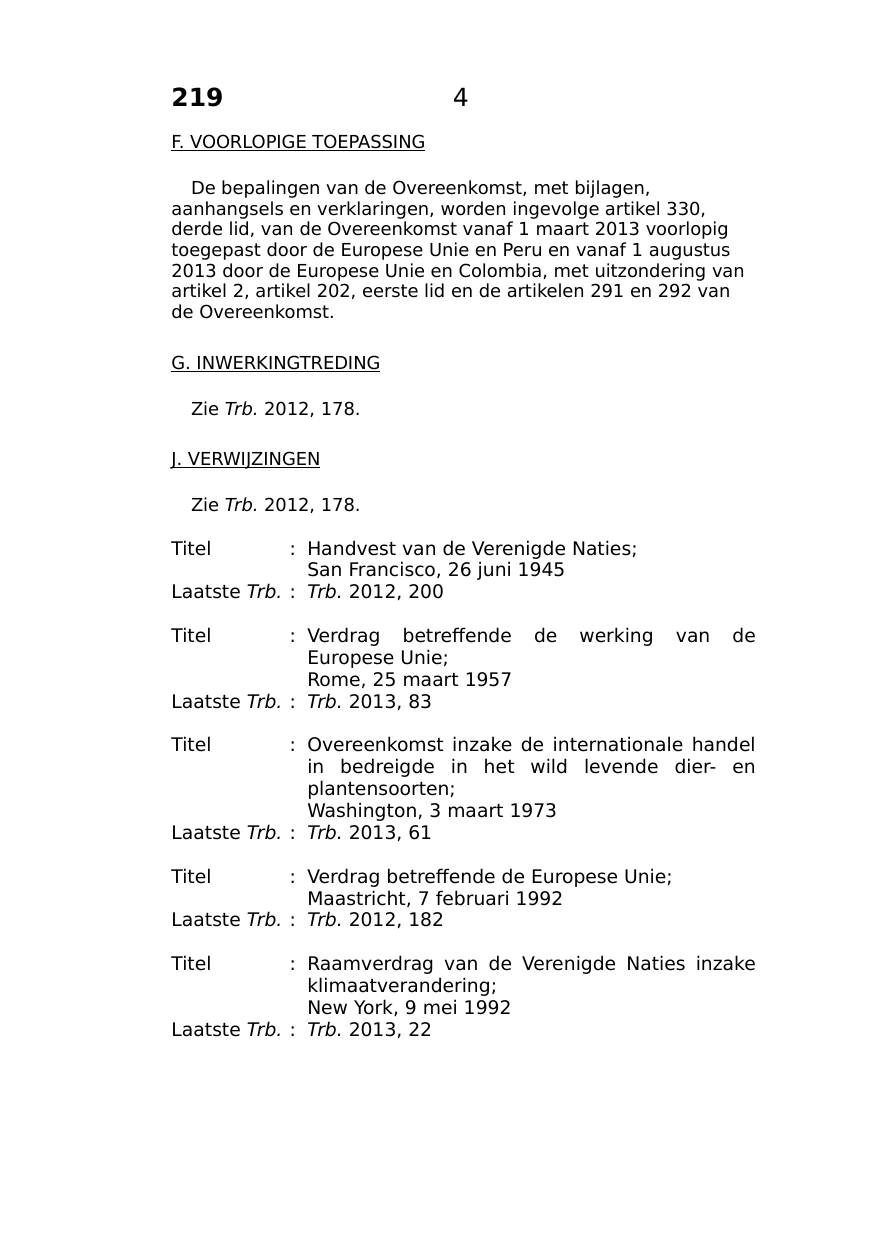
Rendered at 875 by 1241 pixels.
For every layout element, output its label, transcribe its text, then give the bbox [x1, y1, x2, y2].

table_cell Overeenkomst inzake de internationale handel in bedreigde in het wild levende dier- en plantensoorten; Washington, 3 maart 1973 [307, 734, 756, 822]
table_cell [307, 844, 756, 866]
table_cell : [289, 1019, 307, 1041]
table_cell : [289, 909, 307, 931]
table_cell [307, 931, 756, 953]
table_cell Raamverdrag van de Verenigde Naties inzake klimaatverandering; New York, 9 mei 1992 [307, 953, 756, 1019]
table_cell : [289, 691, 307, 712]
table_cell : [289, 625, 307, 691]
table_cell [171, 603, 289, 625]
table_cell : [289, 734, 307, 822]
table_cell [289, 713, 307, 734]
table_cell [307, 603, 756, 625]
table_cell Verdrag betreffende de werking van de Europese Unie; Rome, 25 maart 1957 [307, 625, 756, 691]
table_cell Titel [171, 953, 289, 1019]
table_cell [307, 713, 756, 734]
table_cell : [289, 581, 307, 603]
table_cell Trb. 2013, 83 [307, 691, 756, 712]
table_cell : [289, 822, 307, 844]
table_cell [289, 844, 307, 866]
table_cell Laatste Trb. [171, 909, 289, 931]
table_header Handvest van de Verenigde Naties; San Francisco, 26 juni 1945 [307, 538, 756, 581]
table_cell [171, 844, 289, 866]
table_cell : [289, 953, 307, 1019]
text Zie Trb. 2012, 178. [171, 495, 756, 516]
table_cell Titel [171, 866, 289, 909]
table_cell Titel [171, 734, 289, 822]
table_cell Laatste Trb. [171, 1019, 289, 1041]
table_cell [171, 931, 289, 953]
table_cell : [289, 866, 307, 909]
table_cell Verdrag betreffende de Europese Unie; Maastricht, 7 februari 1992 [307, 866, 756, 909]
table_cell [171, 713, 289, 734]
subtitle F. VOORLOPIGE TOEPASSING [171, 132, 756, 153]
table_cell Trb. 2013, 61 [307, 822, 756, 844]
table_cell [289, 931, 307, 953]
table_cell Laatste Trb. [171, 581, 289, 603]
subtitle J. VERWIJZINGEN [171, 449, 756, 470]
table_cell Titel [171, 625, 289, 691]
table_cell Laatste Trb. [171, 691, 289, 712]
table_cell Trb. 2012, 182 [307, 909, 756, 931]
table_header : [289, 538, 307, 581]
text Zie Trb. 2012, 178. [171, 398, 756, 419]
table_cell Trb. 2013, 22 [307, 1019, 756, 1041]
table_cell Laatste Trb. [171, 822, 289, 844]
table_cell Trb. 2012, 200 [307, 581, 756, 603]
subtitle G. INWERKINGTREDING [171, 353, 756, 373]
table_header Titel [171, 538, 289, 581]
text De bepalingen van de Overeenkomst, met bijlagen, aanhangsels en verklaringen, worden ingevolge artikel 330, derde lid, van de Overeenkomst vanaf 1 maart 2013 voorlopig toegepast door de Europese Unie en Peru en vanaf 1 augustus 2013 door de Europese Unie en Colombia, met uitzondering van artikel 2, artikel 202, eerste lid en de artikelen 291 en 292 van de Overeenkomst. [171, 178, 756, 323]
table_cell [289, 603, 307, 625]
